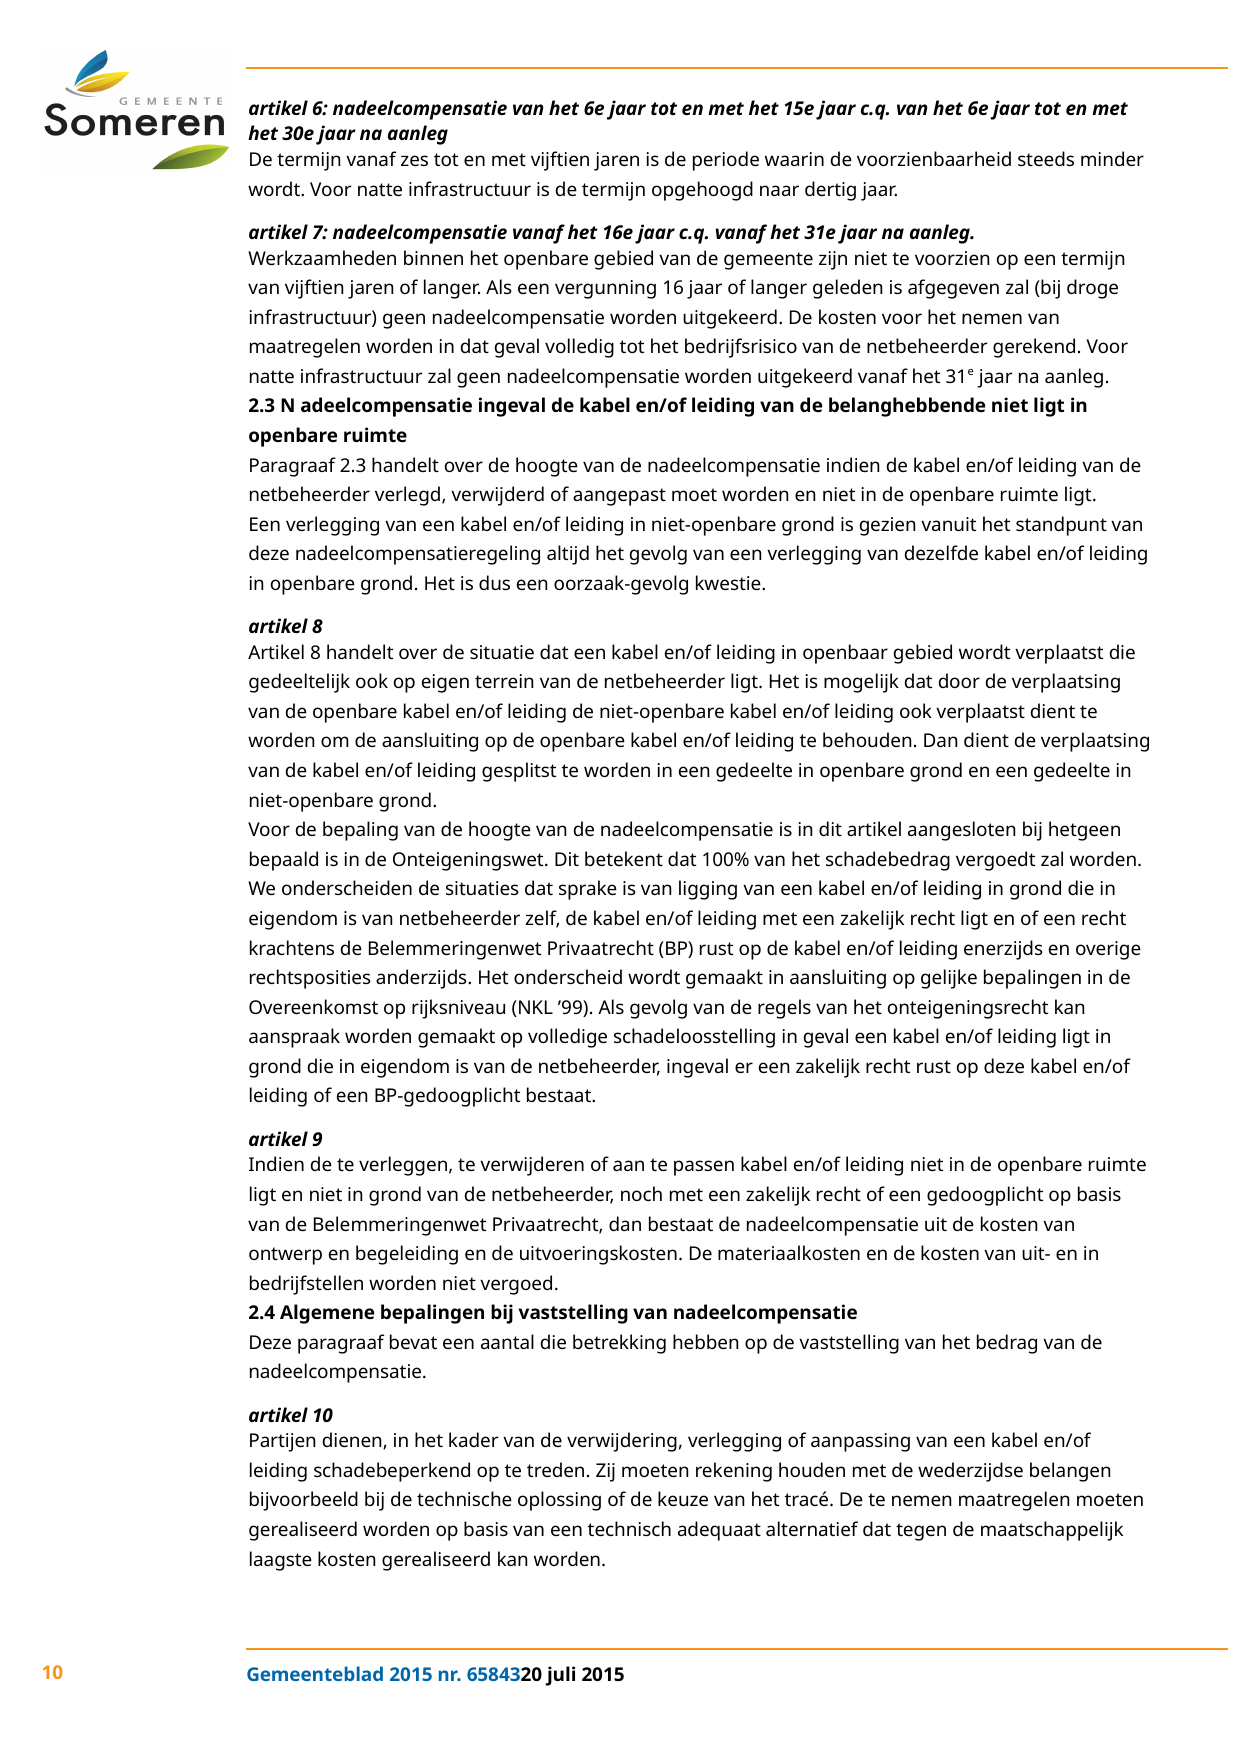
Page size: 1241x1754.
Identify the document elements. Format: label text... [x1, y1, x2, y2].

text De termijn vanaf zes tot en met vijftien jaren is de periode waarin de voorzienbaarheid steeds minder wordt. Voor natte infrastructuur is de termijn opgehoogd naar dertig jaar. [248, 146, 1152, 202]
text artikel 9 [248, 1126, 1152, 1152]
text Voor de bepaling van de hoogte van de nadeelcompensatie is in dit artikel aangesloten bij hetgeen bepaald is in de Onteigeningswet. Dit betekent dat 100% van het schadebedrag vergoedt zal worden. We onderscheiden de situaties dat sprake is van ligging van een kabel en/of leiding in grond die in eigendom is van netbeheerder zelf, de kabel en/of leiding met een zakelijk recht ligt en of een recht krachtens de Belemmeringenwet Privaatrecht (BP) rust op de kabel en/of leiding enerzijds en overige rechtsposities anderzijds. Het onderscheid wordt gemaakt in aansluiting op gelijke bepalingen in de Overeenkomst op rijksniveau (NKL ’99). Als gevolg van de regels van het onteigeningsrecht kan aanspraak worden gemaakt op volledige schadeloosstelling in geval een kabel en/of leiding ligt in grond die in eigendom is van de netbeheerder, ingeval er een zakelijk recht rust op deze kabel en/of leiding of een BP-gedoogplicht bestaat. [248, 816, 1152, 1108]
text artikel 6: nadeelcompensatie van het 6e jaar tot en met het 15e jaar c.q. van het 6e jaar tot en met het 30e jaar na aanleg [248, 95, 1152, 146]
text Artikel 8 handelt over de situatie dat een kabel en/of leiding in openbaar gebied wordt verplaatst die gedeeltelijk ook op eigen terrein van de netbeheerder ligt. Het is mogelijk dat door de verplaatsing van de openbare kabel en/of leiding de niet-openbare kabel en/of leiding ook verplaatst dient te worden om de aansluiting op de openbare kabel en/of leiding te behouden. Dan dient de verplaatsing van de kabel en/of leiding gesplitst te worden in een gedeelte in openbare grond en een gedeelte in niet-openbare grond. [248, 639, 1152, 813]
text artikel 7: nadeelcompensatie vanaf het 16e jaar c.q. vanaf het 31e jaar na aanleg. [248, 219, 1152, 245]
text Werkzaamheden binnen het openbare gebied van de gemeente zijn niet te voorzien op een termijn van vijftien jaren of langer. Als een vergunning 16 jaar of langer geleden is afgegeven zal (bij droge infrastructuur) geen nadeelcompensatie worden uitgekeerd. De kosten voor het nemen van maatregelen worden in dat geval volledig tot het bedrijfsrisico van de netbeheerder gerekend. Voor natte infrastructuur zal geen nadeelcompensatie worden uitgekeerd vanaf het 31e jaar na aanleg. [248, 245, 1152, 389]
picture [41, 47, 231, 172]
text artikel 10 [248, 1402, 1152, 1427]
text 2.3 N adeelcompensatie ingeval de kabel en/of leiding van de belanghebbende niet ligt in openbare ruimte [248, 393, 1152, 448]
text Deze paragraaf bevat een aantal die betrekking hebben op de vaststelling van het bedrag van de nadeelcompensatie. [248, 1329, 1152, 1384]
text 2.4 Algemene bepalingen bij vaststelling van nadeelcompensatie [248, 1299, 1152, 1325]
text Paragraaf 2.3 handelt over de hoogte van de nadeelcompensatie indien de kabel en/of leiding van de netbeheerder verlegd, verwijderd of aangepast moet worden en niet in de openbare ruimte ligt. [248, 452, 1152, 507]
text Een verlegging van een kabel en/of leiding in niet-openbare grond is gezien vanuit het standpunt van deze nadeelcompensatieregeling altijd het gevolg van een verlegging van dezelfde kabel en/of leiding in openbare grond. Het is dus een oorzaak-gevolg kwestie. [248, 511, 1152, 596]
text Indien de te verleggen, te verwijderen of aan te passen kabel en/of leiding niet in de openbare ruimte ligt en niet in grond van de netbeheerder, noch met een zakelijk recht of een gedoogplicht op basis van de Belemmeringenwet Privaatrecht, dan bestaat de nadeelcompensatie uit de kosten van ontwerp en begeleiding en de uitvoeringskosten. De materiaalkosten en de kosten van uit- en in bedrijfstellen worden niet vergoed. [248, 1152, 1152, 1296]
text Partijen dienen, in het kader van de verwijdering, verlegging of aanpassing van een kabel en/of leiding schadebeperkend op te treden. Zij moeten rekening houden met de wederzijdse belangen bijvoorbeeld bij de technische oplossing of de keuze van het tracé. De te nemen maatregelen moeten gerealiseerd worden op basis van een technisch adequaat alternatief dat tegen de maatschappelijk laagste kosten gerealiseerd kan worden. [248, 1427, 1152, 1572]
text artikel 8 [248, 613, 1152, 639]
